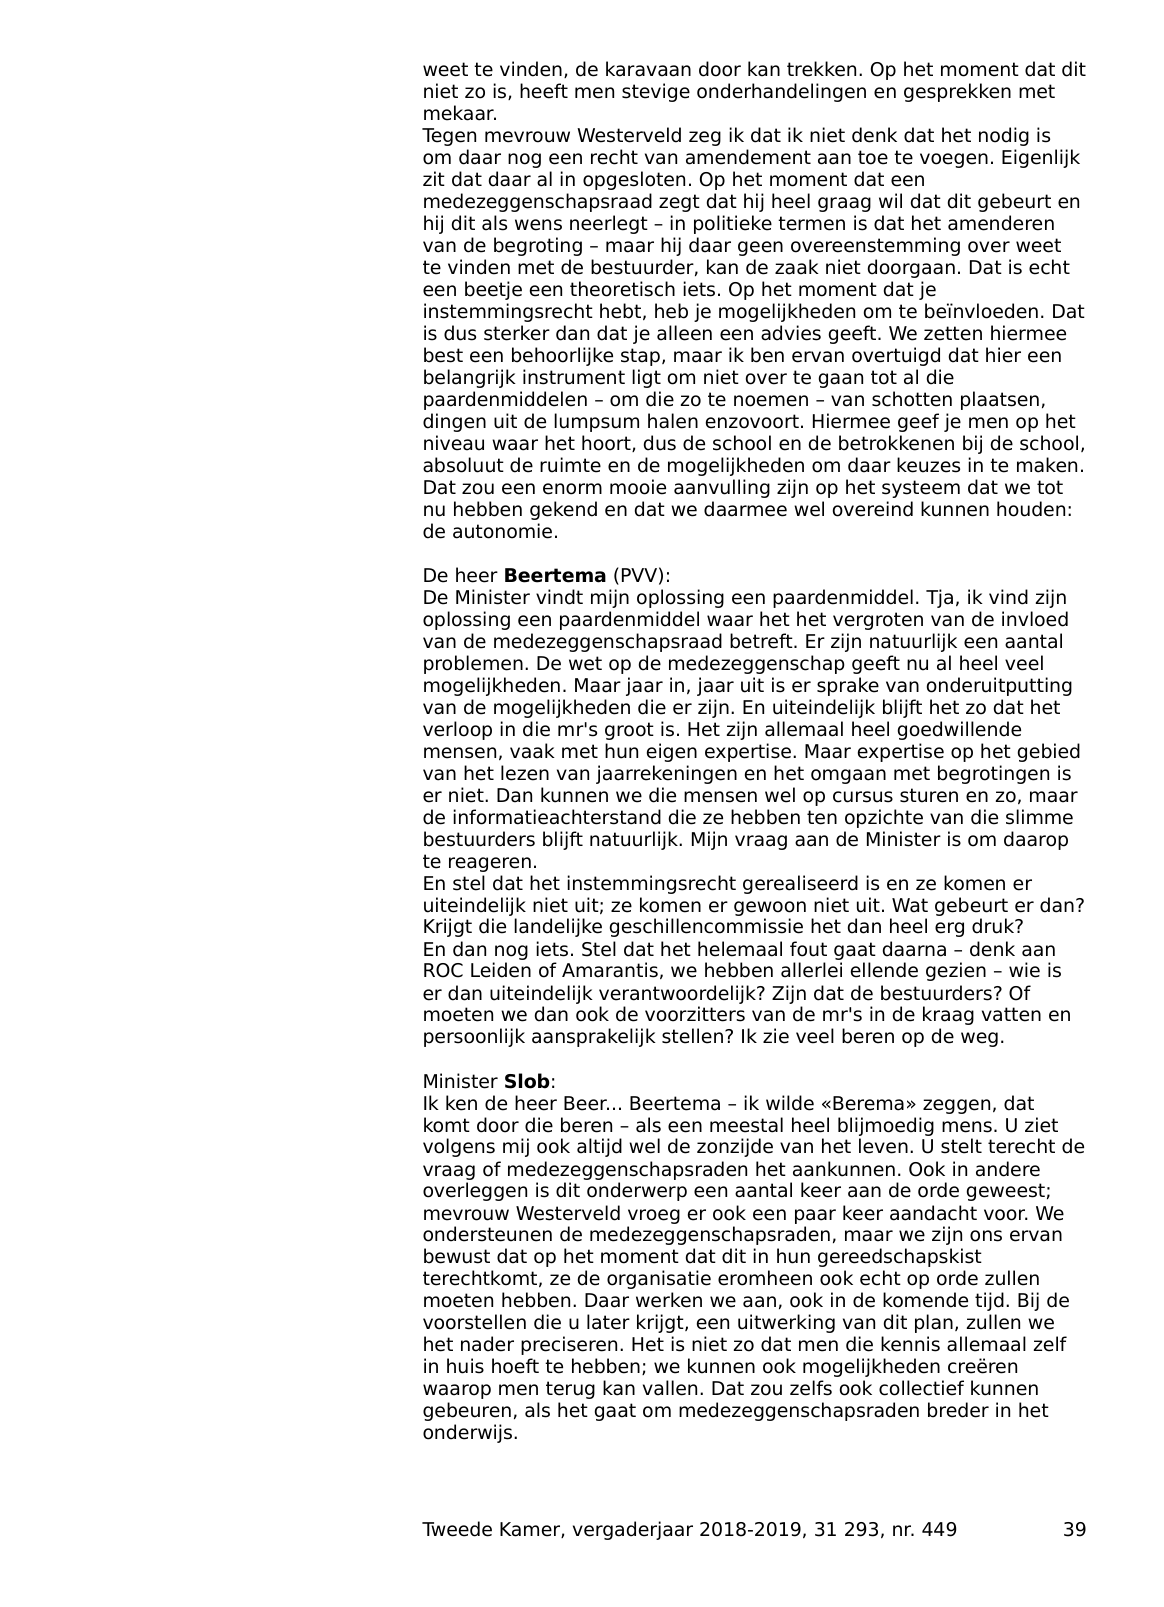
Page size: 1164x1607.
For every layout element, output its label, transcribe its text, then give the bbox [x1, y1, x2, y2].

text Minister Slob: [422, 1071, 1087, 1092]
text En stel dat het instemmingsrecht gerealiseerd is en ze komen er uiteindelijk niet uit; ze komen er gewoon niet uit. Wat gebeurt er dan? Krijgt die landelijke geschillencommissie het dan heel erg druk? [422, 872, 1087, 938]
text En dan nog iets. Stel dat het helemaal fout gaat daarna – denk aan ROC Leiden of Amarantis, we hebben allerlei ellende gezien – wie is er dan uiteindelijk verantwoordelijk? Zijn dat de bestuurders? Of moeten we dan ook de voorzitters van de mr's in de kraag vatten en persoonlijk aansprakelijk stellen? Ik zie veel beren op de weg. [422, 938, 1087, 1048]
text Ik ken de heer Beer... Beertema – ik wilde «Berema» zeggen, dat komt door die beren – als een meestal heel blijmoedig mens. U ziet volgens mij ook altijd wel de zonzijde van het leven. U stelt terecht de vraag of medezeggenschapsraden het aankunnen. Ook in andere overleggen is dit onderwerp een aantal keer aan de orde geweest; mevrouw Westerveld vroeg er ook een paar keer aandacht voor. We ondersteunen de medezeggenschapsraden, maar we zijn ons ervan bewust dat op het moment dat dit in hun gereedschapskist terechtkomt, ze de organisatie eromheen ook echt op orde zullen moeten hebben. Daar werken we aan, ook in de komende tijd. Bij de voorstellen die u later krijgt, een uitwerking van dit plan, zullen we het nader preciseren. Het is niet zo dat men die kennis allemaal zelf in huis hoeft te hebben; we kunnen ook mogelijkheden creëren waarop men terug kan vallen. Dat zou zelfs ook collectief kunnen gebeuren, als het gaat om medezeggenschapsraden breder in het onderwijs. [422, 1092, 1087, 1444]
text Tegen mevrouw Westerveld zeg ik dat ik niet denk dat het nodig is om daar nog een recht van amendement aan toe te voegen. Eigenlijk zit dat daar al in opgesloten. Op het moment dat een medezeggenschapsraad zegt dat hij heel graag wil dat dit gebeurt en hij dit als wens neerlegt – in politieke termen is dat het amenderen van de begroting – maar hij daar geen overeenstemming over weet te vinden met de bestuurder, kan de zaak niet doorgaan. Dat is echt een beetje een theoretisch iets. Op het moment dat je instemmingsrecht hebt, heb je mogelijkheden om te beïnvloeden. Dat is dus sterker dan dat je alleen een advies geeft. We zetten hiermee best een behoorlijke stap, maar ik ben ervan overtuigd dat hier een belangrijk instrument ligt om niet over te gaan tot al die paardenmiddelen – om die zo te noemen – van schotten plaatsen, dingen uit de lumpsum halen enzovoort. Hiermee geef je men op het niveau waar het hoort, dus de school en de betrokkenen bij de school, absoluut de ruimte en de mogelijkheden om daar keuzes in te maken. Dat zou een enorm mooie aanvulling zijn op het systeem dat we tot nu hebben gekend en dat we daarmee wel overeind kunnen houden: de autonomie. [422, 125, 1087, 543]
text weet te vinden, de karavaan door kan trekken. Op het moment dat dit niet zo is, heeft men stevige onderhandelingen en gesprekken met mekaar. [422, 59, 1087, 125]
text De heer Beertema (PVV): [422, 565, 1087, 587]
text De Minister vindt mijn oplossing een paardenmiddel. Tja, ik vind zijn oplossing een paardenmiddel waar het het vergroten van de invloed van de medezeggenschapsraad betreft. Er zijn natuurlijk een aantal problemen. De wet op de medezeggenschap geeft nu al heel veel mogelijkheden. Maar jaar in, jaar uit is er sprake van onderuitputting van de mogelijkheden die er zijn. En uiteindelijk blijft het zo dat het verloop in die mr's groot is. Het zijn allemaal heel goedwillende mensen, vaak met hun eigen expertise. Maar expertise op het gebied van het lezen van jaarrekeningen en het omgaan met begrotingen is er niet. Dan kunnen we die mensen wel op cursus sturen en zo, maar de informatieachterstand die ze hebben ten opzichte van die slimme bestuurders blijft natuurlijk. Mijn vraag aan de Minister is om daarop te reageren. [422, 587, 1087, 872]
